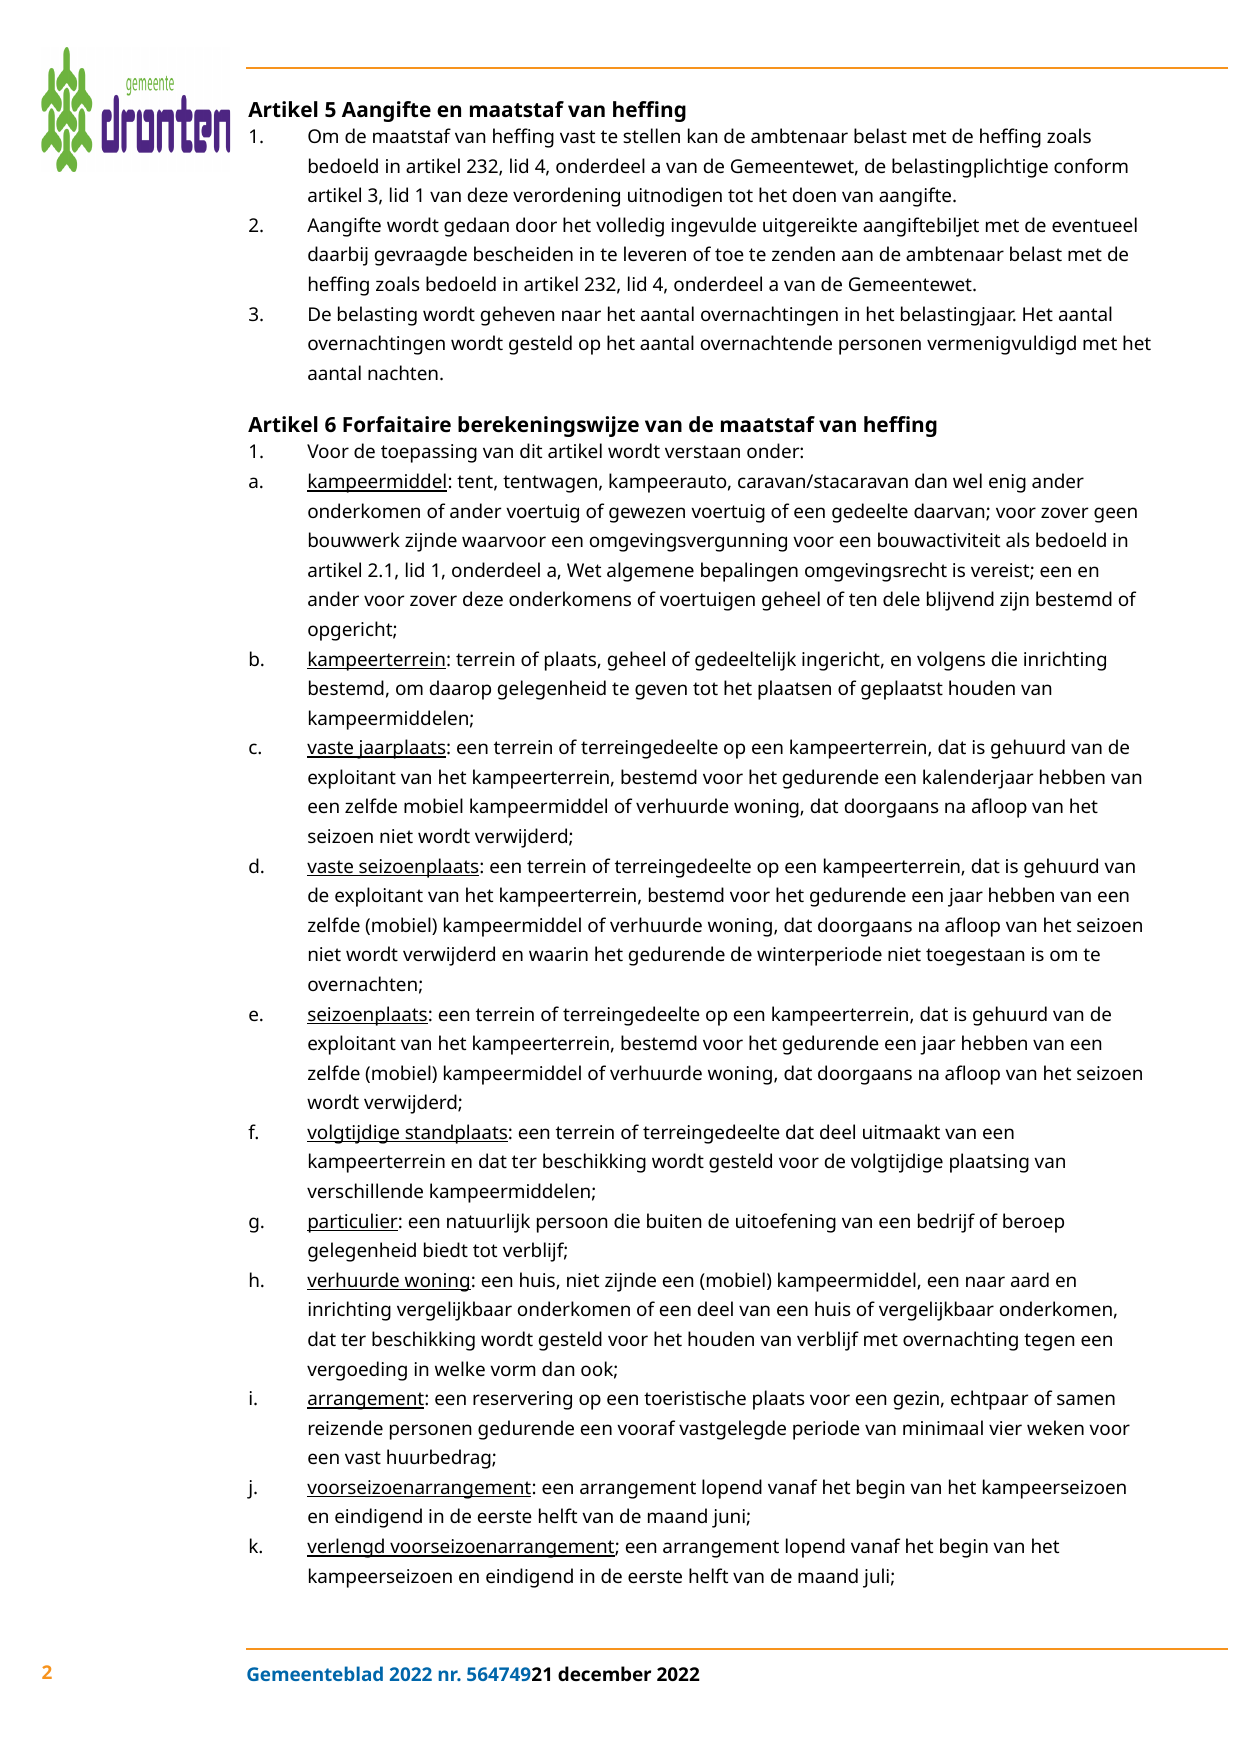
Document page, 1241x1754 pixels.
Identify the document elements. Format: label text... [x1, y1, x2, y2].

list Om de maatstaf van heffing vast te stellen kan de ambtenaar belast met de heffing zoals bedoeld in artikel 232, lid 4, onderdeel a van de Gemeentewet, de belastingplichtige conform artikel 3, lid 1 van deze verordening uitnodigen tot het doen van aangifte. [248, 123, 1152, 208]
picture [41, 47, 231, 172]
list Aangifte wordt gedaan door het volledig ingevulde uitgereikte aangiftebiljet met de eventueel daarbij gevraagde bescheiden in te leveren of toe te zenden aan de ambtenaar belast met de heffing zoals bedoeld in artikel 232, lid 4, onderdeel a van de Gemeentewet. [248, 212, 1152, 297]
list seizoenplaats: een terrein of terreingedeelte op een kampeerterrein, dat is gehuurd van de exploitant van het kampeerterrein, bestemd voor het gedurende een jaar hebben van een zelfde (mobiel) kampeermiddel of verhuurde woning, dat doorgaans na afloop van het seizoen wordt verwijderd; [248, 1001, 1152, 1115]
list kampeerterrein: terrein of plaats, geheel of gedeeltelijk ingericht, en volgens die inrichting bestemd, om daarop gelegenheid te geven tot het plaatsen of geplaatst houden van kampeermiddelen; [248, 646, 1152, 731]
list voorseizoenarrangement: een arrangement lopend vanaf het begin van het kampeerseizoen en eindigend in de eerste helft van de maand juni; [248, 1474, 1152, 1529]
list vaste jaarplaats: een terrein of terreingedeelte op een kampeerterrein, dat is gehuurd van de exploitant van het kampeerterrein, bestemd voor het gedurende een kalenderjaar hebben van een zelfde mobiel kampeermiddel of verhuurde woning, dat doorgaans na afloop van het seizoen niet wordt verwijderd; [248, 734, 1152, 849]
list vaste seizoenplaats: een terrein of terreingedeelte op een kampeerterrein, dat is gehuurd van de exploitant van het kampeerterrein, bestemd voor het gedurende een jaar hebben van een zelfde (mobiel) kampeermiddel of verhuurde woning, dat doorgaans na afloop van het seizoen niet wordt verwijderd en waarin het gedurende de winterperiode niet toegestaan is om te overnachten; [248, 853, 1152, 997]
list verhuurde woning: een huis, niet zijnde een (mobiel) kampeermiddel, een naar aard en inrichting vergelijkbaar onderkomen of een deel van een huis of vergelijkbaar onderkomen, dat ter beschikking wordt gesteld voor het houden van verblijf met overnachting tegen een vergoeding in welke vorm dan ook; [248, 1267, 1152, 1382]
list kampeermiddel: tent, tentwagen, kampeerauto, caravan/stacaravan dan wel enig ander onderkomen of ander voertuig of gewezen voertuig of een gedeelte daarvan; voor zover geen bouwwerk zijnde waarvoor een omgevingsvergunning voor een bouwactiviteit als bedoeld in artikel 2.1, lid 1, onderdeel a, Wet algemene bepalingen omgevingsrecht is vereist; een en ander voor zover deze onderkomens of voertuigen geheel of ten dele blijvend zijn bestemd of opgericht; [248, 468, 1152, 642]
list verlengd voorseizoenarrangement; een arrangement lopend vanaf het begin van het kampeerseizoen en eindigend in de eerste helft van de maand juli; [248, 1533, 1152, 1589]
text Artikel 6 Forfaitaire berekeningswijze van de maatstaf van heffing [248, 410, 1152, 439]
list arrangement: een reservering op een toeristische plaats voor een gezin, echtpaar of samen reizende personen gedurende een vooraf vastgelegde periode van minimaal vier weken voor een vast huurbedrag; [248, 1385, 1152, 1470]
list volgtijdige standplaats: een terrein of terreingedeelte dat deel uitmaakt van een kampeerterrein en dat ter beschikking wordt gesteld voor de volgtijdige plaatsing van verschillende kampeermiddelen; [248, 1119, 1152, 1204]
text Artikel 5 Aangifte en maatstaf van heffing [248, 95, 1152, 123]
list De belasting wordt geheven naar het aantal overnachtingen in het belastingjaar. Het aantal overnachtingen wordt gesteld op het aantal overnachtende personen vermenigvuldigd met het aantal nachten. [248, 301, 1152, 386]
list particulier: een natuurlijk persoon die buiten de uitoefening van een bedrijf of beroep gelegenheid biedt tot verblijf; [248, 1208, 1152, 1263]
list Voor de toepassing van dit artikel wordt verstaan onder: [248, 439, 1152, 464]
